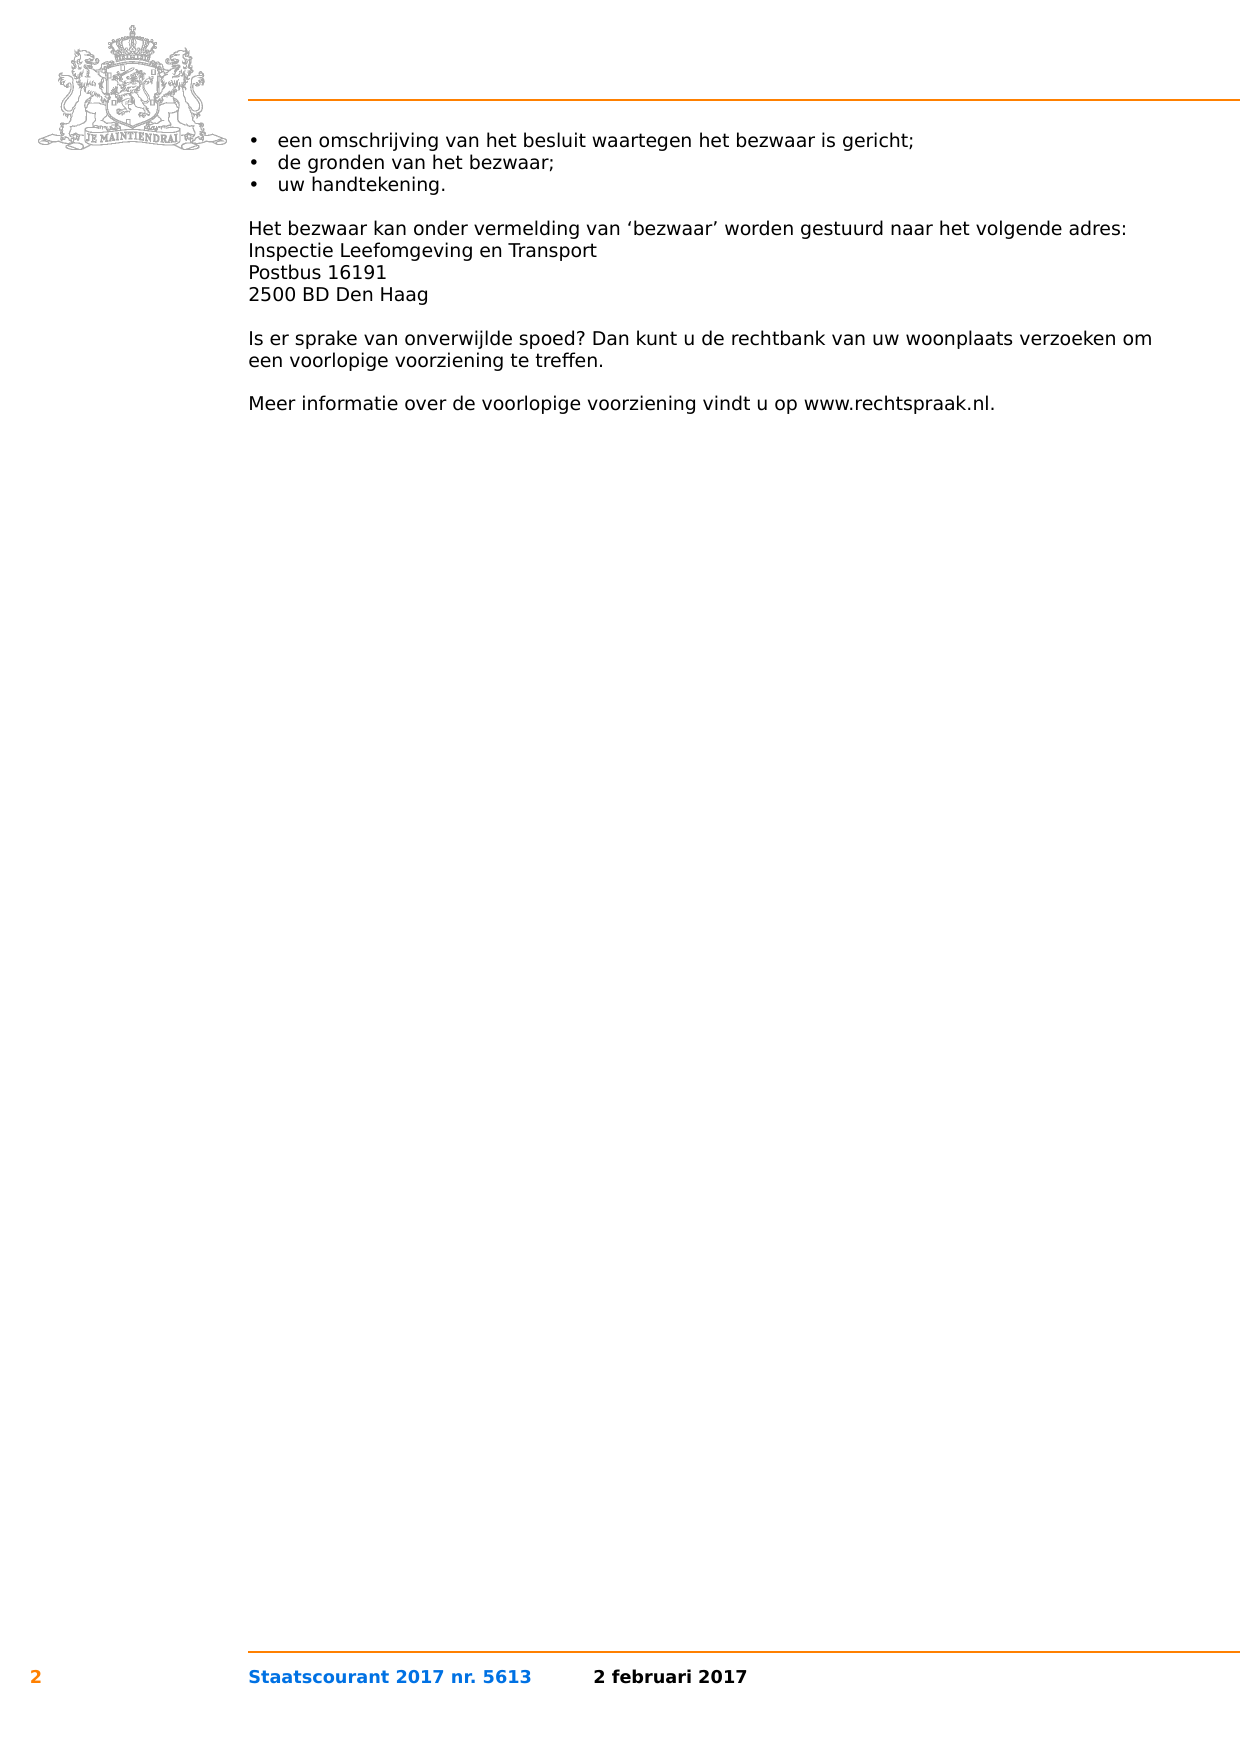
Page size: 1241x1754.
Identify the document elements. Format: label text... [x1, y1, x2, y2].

text Het bezwaar kan onder vermelding van ‘bezwaar’ worden gestuurd naar het volgende adres: [248, 218, 1163, 240]
picture [38, 25, 227, 150]
text Is er sprake van onverwijlde spoed? Dan kunt u de rechtbank van uw woonplaats verzoeken om een voorlopige voorziening te treffen. [248, 327, 1163, 371]
text Meer informatie over de voorlopige voorziening vindt u op www.rechtspraak.nl. [248, 393, 1163, 415]
text 2500 BD Den Haag [248, 284, 1163, 306]
text Postbus 16191 [248, 262, 1163, 284]
text • de gronden van het bezwaar; [248, 152, 1163, 174]
text Inspectie Leefomgeving en Transport [248, 240, 1163, 262]
text • uw handtekening. [248, 174, 1163, 196]
text • een omschrijving van het besluit waartegen het bezwaar is gericht; [248, 130, 1163, 152]
